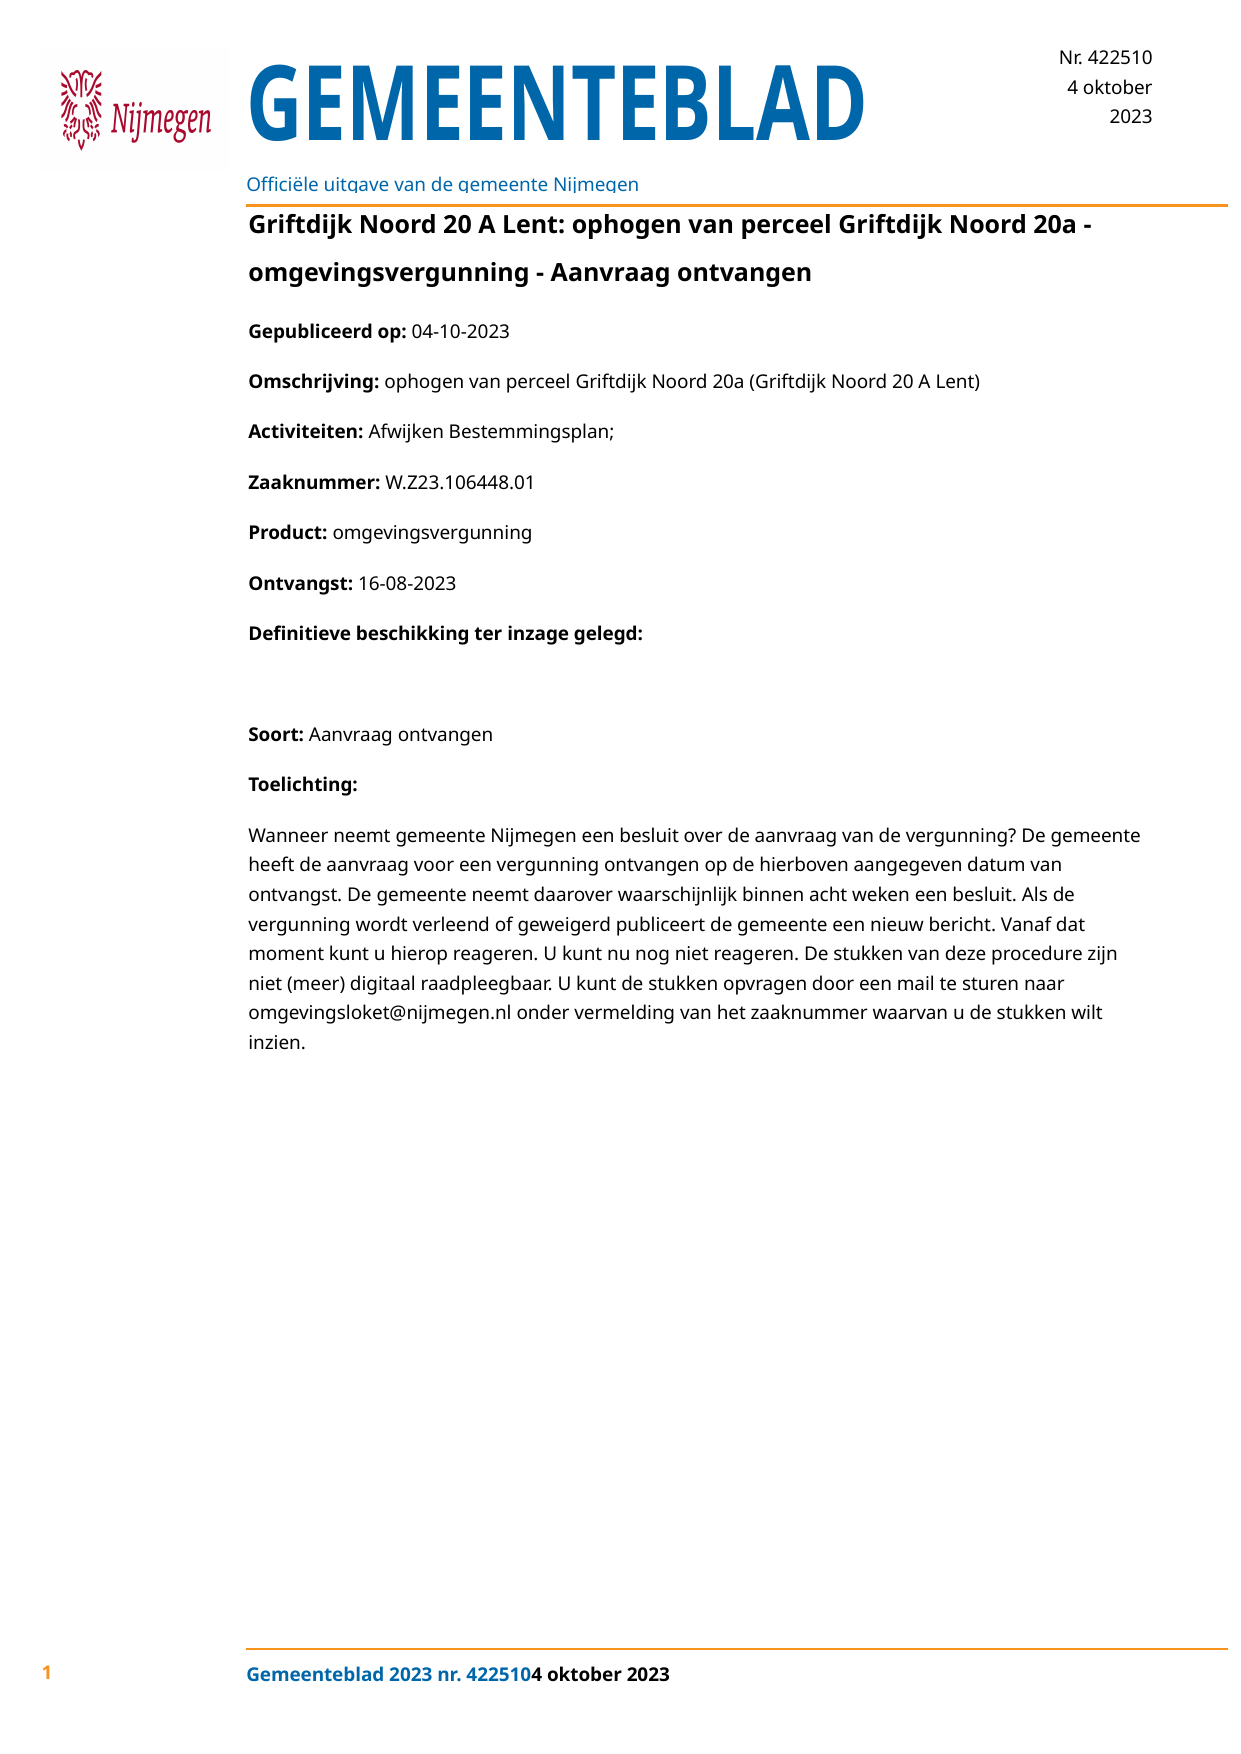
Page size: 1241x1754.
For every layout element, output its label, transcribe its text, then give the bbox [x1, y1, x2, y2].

text Wanneer neemt gemeente Nijmegen een besluit over de aanvraag van de vergunning? De gemeente heeft de aanvraag voor een vergunning ontvangen op de hierboven aangegeven datum van ontvangst. De gemeente neemt daarover waarschijnlijk binnen acht weken een besluit. Als de vergunning wordt verleend of geweigerd publiceert de gemeente een nieuw bericht. Vanaf dat moment kunt u hierop reageren. U kunt nu nog niet reageren. De stukken van deze procedure zijn niet (meer) digitaal raadpleegbaar. U kunt de stukken opvragen door een mail te sturen naar omgevingsloket@nijmegen.nl onder vermelding van het zaaknummer waarvan u de stukken wilt inzien. [248, 822, 1152, 1055]
text Activiteiten: Afwijken Bestemmingsplan; [248, 419, 1152, 444]
text Ontvangst: 16-08-2023 [248, 570, 1152, 596]
text Gepubliceerd op: 04-10-2023 [248, 318, 1152, 344]
text Zaaknummer: W.Z23.106448.01 [248, 469, 1152, 495]
picture [41, 47, 231, 172]
text Definitieve beschikking ter inzage gelegd: [248, 620, 1152, 646]
text Omschrijving: ophogen van perceel Griftdijk Noord 20a (Griftdijk Noord 20 A Lent) [248, 368, 1152, 394]
text Soort: Aanvraag ontvangen [248, 721, 1152, 747]
text Toelichting: [248, 772, 1152, 797]
text Griftdijk Noord 20 A Lent: ophogen van perceel Griftdijk Noord 20a - omgevingsvergunning - Aanvraag ontvangen [248, 207, 1152, 288]
text Product: omgevingsvergunning [248, 519, 1152, 545]
